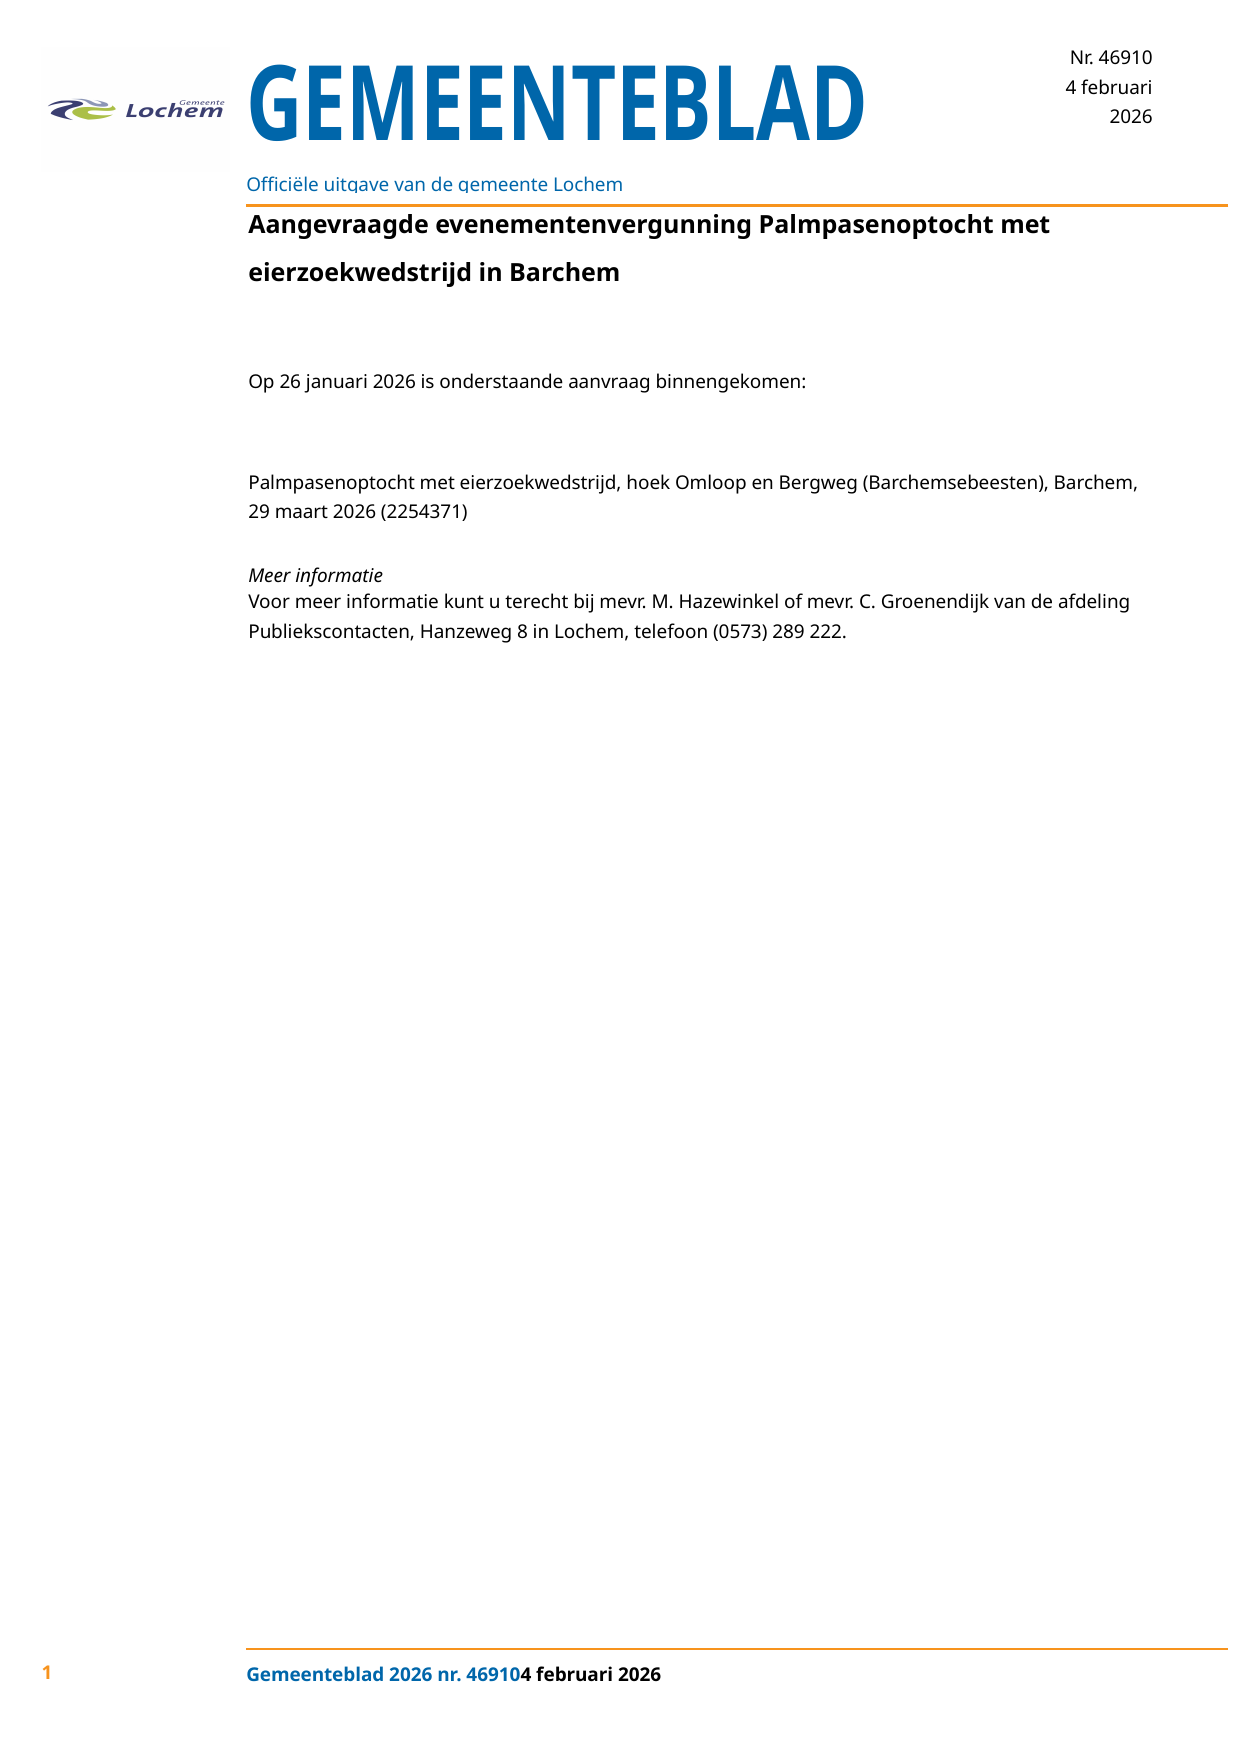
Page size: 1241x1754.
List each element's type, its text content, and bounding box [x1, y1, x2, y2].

text Palmpasenoptocht met eierzoekwedstrijd, hoek Omloop en Bergweg (Barchemsebeesten), Barchem, 29 maart 2026 (2254371) [248, 469, 1152, 524]
text Voor meer informatie kunt u terecht bij mevr. M. Hazewinkel of mevr. C. Groenendijk van de afdeling Publiekscontacten, Hanzeweg 8 in Lochem, telefoon (0573) 289 222. [248, 588, 1152, 644]
text Op 26 januari 2026 is onderstaande aanvraag binnengekomen: [248, 368, 1152, 394]
picture [41, 47, 231, 172]
text Meer informatie [248, 563, 1152, 588]
text Aangevraagde evenementenvergunning Palmpasenoptocht met eierzoekwedstrijd in Barchem [248, 207, 1152, 288]
